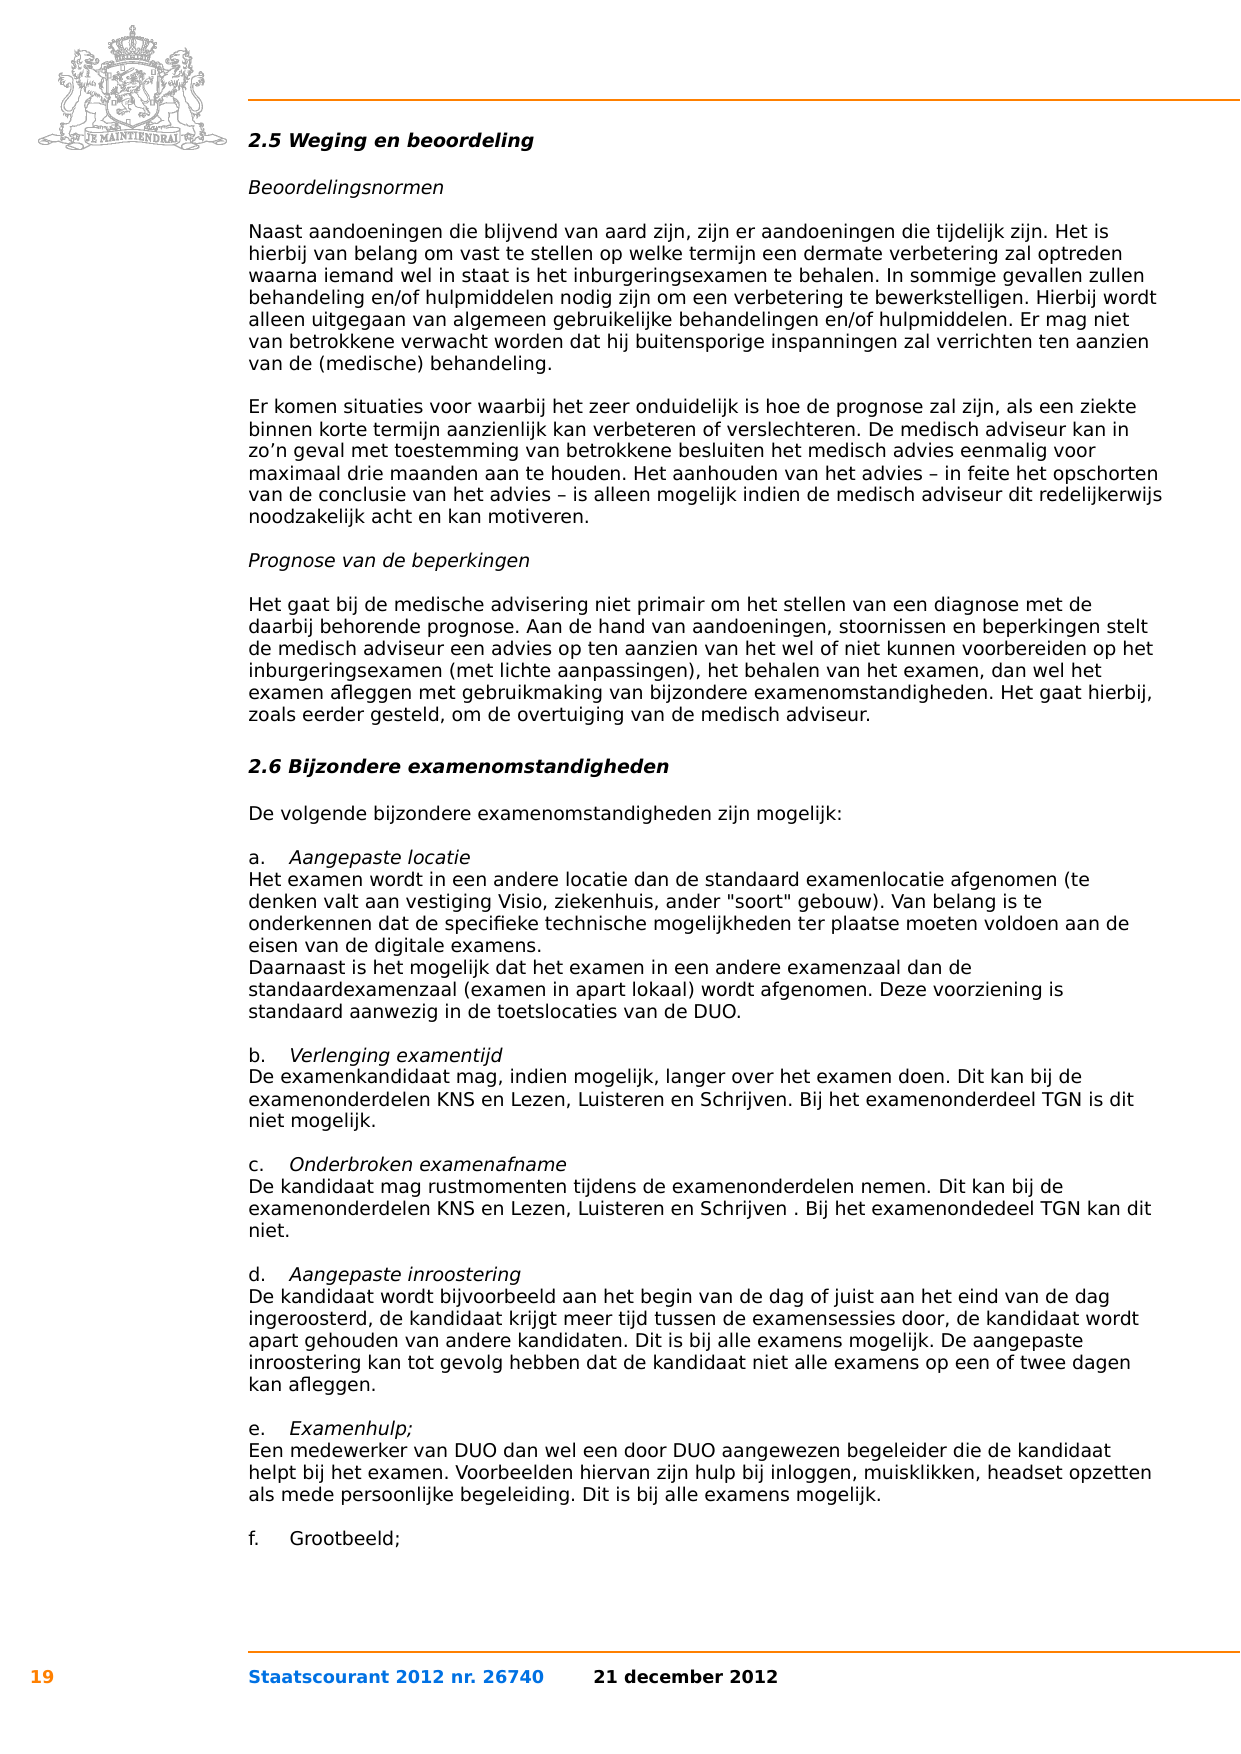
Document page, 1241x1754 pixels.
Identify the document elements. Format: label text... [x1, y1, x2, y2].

text Het examen wordt in een andere locatie dan de standaard examenlocatie afgenomen (te denken valt aan vestiging Visio, ziekenhuis, ander "soort" gebouw). Van belang is te onderkennen dat de specifieke technische mogelijkheden ter plaatse moeten voldoen aan de eisen van de digitale examens. [248, 869, 1163, 957]
text De examenkandidaat mag, indien mogelijk, langer over het examen doen. Dit kan bij de examenonderdelen KNS en Lezen, Luisteren en Schrijven. Bij het examenonderdeel TGN is dit niet mogelijk. [248, 1066, 1163, 1132]
subtitle Prognose van de beperkingen [248, 550, 1163, 572]
text Daarnaast is het mogelijk dat het examen in een andere examenzaal dan de standaardexamenzaal (examen in apart lokaal) wordt afgenomen. Deze voorziening is standaard aanwezig in de toetslocaties van de DUO. [248, 957, 1163, 1023]
subtitle Beoordelingsnormen [248, 177, 1163, 199]
text De kandidaat wordt bijvoorbeeld aan het begin van de dag of juist aan het eind van de dag ingeroosterd, de kandidaat krijgt meer tijd tussen de examensessies door, de kandidaat wordt apart gehouden van andere kandidaten. Dit is bij alle examens mogelijk. De aangepaste inroostering kan tot gevolg hebben dat de kandidaat niet alle examens op een of twee dagen kan afleggen. [248, 1286, 1163, 1396]
text De volgende bijzondere examenomstandigheden zijn mogelijk: [248, 803, 1163, 825]
text De kandidaat mag rustmomenten tijdens de examenonderdelen nemen. Dit kan bij de examenonderdelen KNS en Lezen, Luisteren en Schrijven . Bij het examenondedeel TGN kan dit niet. [248, 1176, 1163, 1242]
text Er komen situaties voor waarbij het zeer onduidelijk is hoe de prognose zal zijn, als een ziekte binnen korte termijn aanzienlijk kan verbeteren of verslechteren. De medisch adviseur kan in zo’n geval met toestemming van betrokkene besluiten het medisch advies eenmalig voor maximaal drie maanden aan te houden. Het aanhouden van het advies – in feite het opschorten van de conclusie van het advies – is alleen mogelijk indien de medisch adviseur dit redelijkerwijs noodzakelijk acht en kan motiveren. [248, 396, 1163, 528]
subtitle 2.6 Bijzondere examenomstandigheden [248, 756, 1163, 778]
text f. Grootbeeld; [248, 1528, 1163, 1549]
text a. Aangepaste locatie [248, 847, 1163, 869]
text d. Aangepaste inroostering [248, 1264, 1163, 1286]
text b. Verlenging examentijd [248, 1044, 1163, 1066]
text e. Examenhulp; [248, 1418, 1163, 1440]
text c. Onderbroken examenafname [248, 1154, 1163, 1176]
text Naast aandoeningen die blijvend van aard zijn, zijn er aandoeningen die tijdelijk zijn. Het is hierbij van belang om vast te stellen op welke termijn een dermate verbetering zal optreden waarna iemand wel in staat is het inburgeringsexamen te behalen. In sommige gevallen zullen behandeling en/of hulpmiddelen nodig zijn om een verbetering te bewerkstelligen. Hierbij wordt alleen uitgegaan van algemeen gebruikelijke behandelingen en/of hulpmiddelen. Er mag niet van betrokkene verwacht worden dat hij buitensporige inspanningen zal verrichten ten aanzien van de (medische) behandeling. [248, 221, 1163, 374]
text Een medewerker van DUO dan wel een door DUO aangewezen begeleider die de kandidaat helpt bij het examen. Voorbeelden hiervan zijn hulp bij inloggen, muisklikken, headset opzetten als mede persoonlijke begeleiding. Dit is bij alle examens mogelijk. [248, 1440, 1163, 1506]
subtitle 2.5 Weging en beoordeling [248, 130, 1163, 152]
picture [38, 25, 227, 150]
text Het gaat bij de medische advisering niet primair om het stellen van een diagnose met de daarbij behorende prognose. Aan de hand van aandoeningen, stoornissen en beperkingen stelt de medisch adviseur een advies op ten aanzien van het wel of niet kunnen voorbereiden op het inburgeringsexamen (met lichte aanpassingen), het behalen van het examen, dan wel het examen afleggen met gebruikmaking van bijzondere examenomstandigheden. Het gaat hierbij, zoals eerder gesteld, om de overtuiging van de medisch adviseur. [248, 594, 1163, 726]
